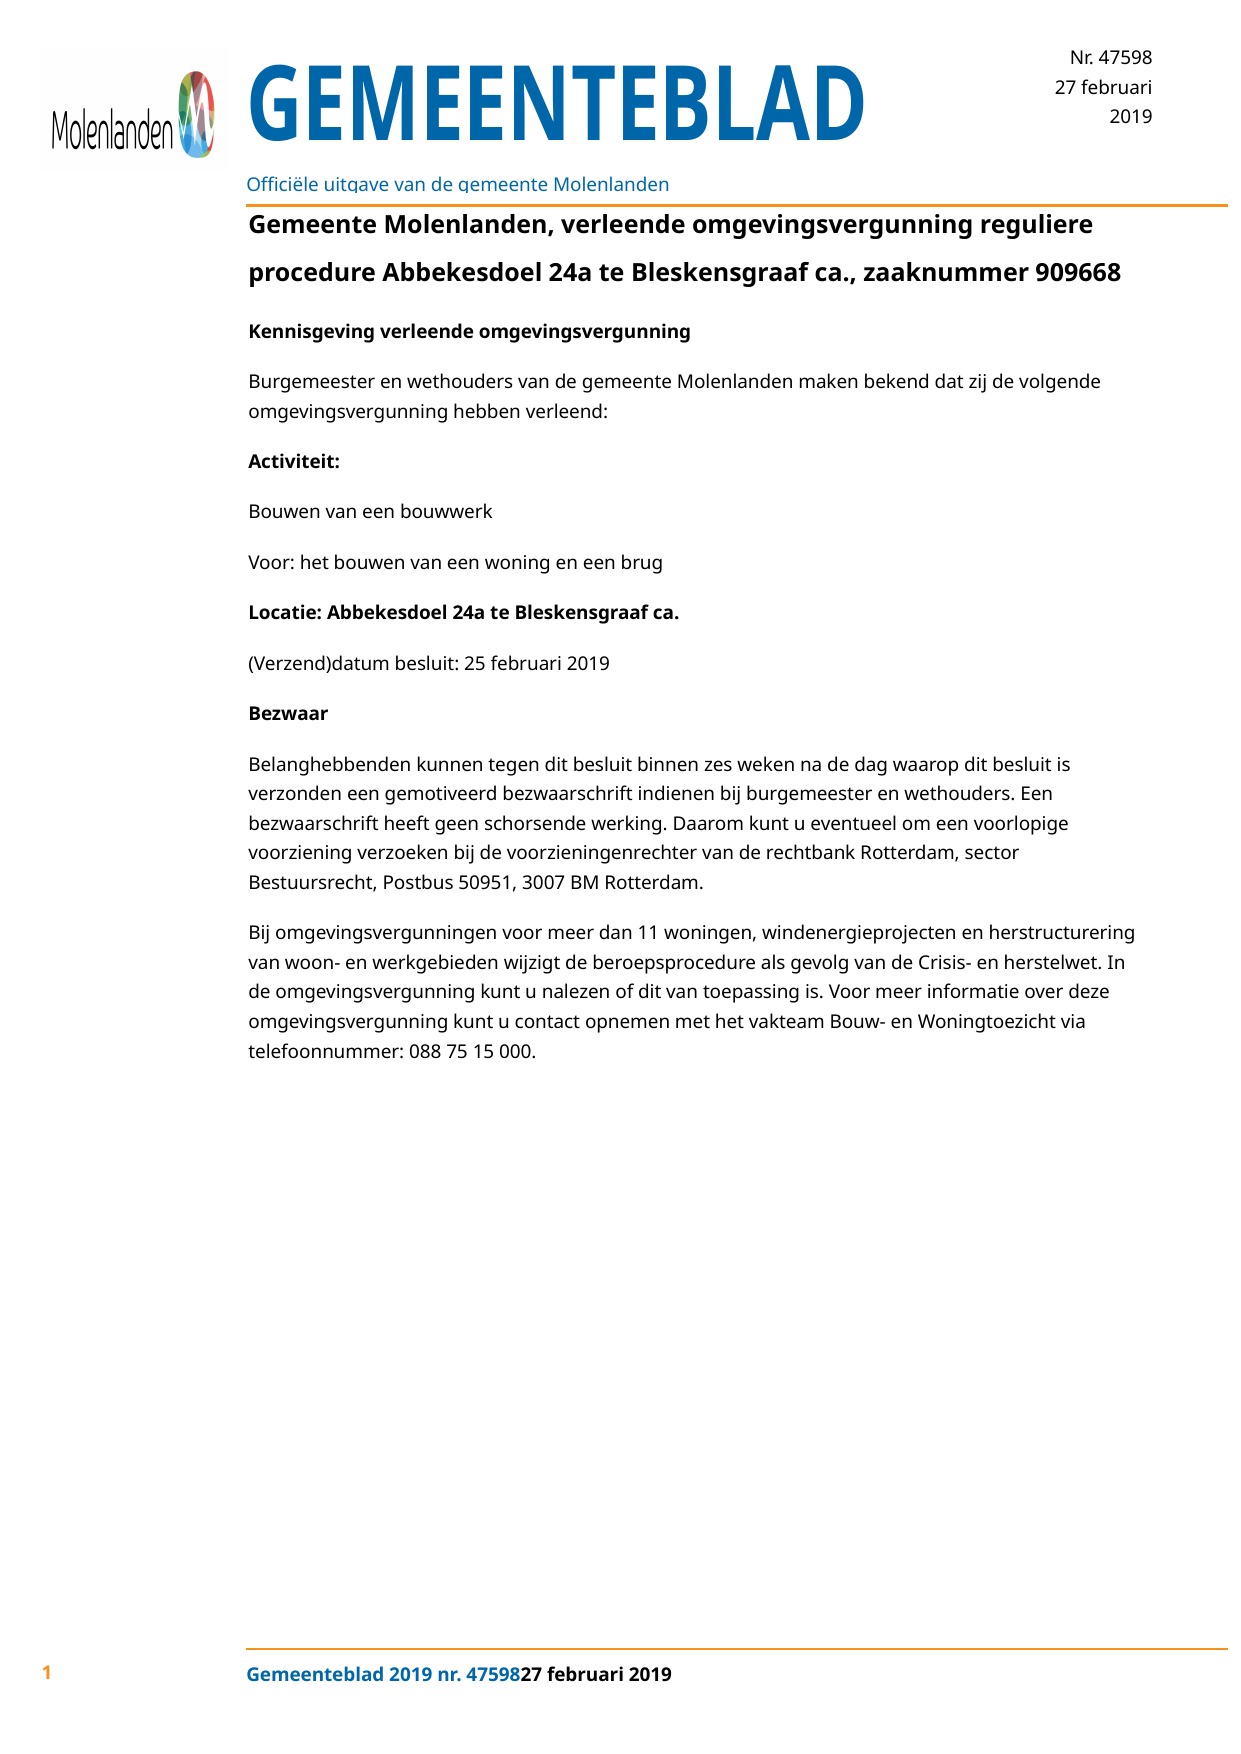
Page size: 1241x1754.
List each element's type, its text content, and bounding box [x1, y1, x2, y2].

text Gemeente Molenlanden, verleende omgevingsvergunning reguliere procedure Abbekesdoel 24a te Bleskensgraaf ca., zaaknummer 909668 [248, 207, 1152, 288]
picture [41, 47, 231, 172]
text (Verzend)datum besluit: 25 februari 2019 [248, 650, 1152, 676]
text Locatie: Abbekesdoel 24a te Bleskensgraaf ca. [248, 599, 1152, 625]
text Voor: het bouwen van een woning en een brug [248, 549, 1152, 575]
text Bezwaar [248, 700, 1152, 726]
text Burgemeester en wethouders van de gemeente Molenlanden maken bekend dat zij de volgende omgevingsvergunning hebben verleend: [248, 368, 1152, 424]
text Kennisgeving verleende omgevingsvergunning [248, 318, 1152, 344]
text Activiteit: [248, 448, 1152, 474]
text Bouwen van een bouwwerk [248, 499, 1152, 524]
text Belanghebbenden kunnen tegen dit besluit binnen zes weken na de dag waarop dit besluit is verzonden een gemotiveerd bezwaarschrift indienen bij burgemeester en wethouders. Een bezwaarschrift heeft geen schorsende werking. Daarom kunt u eventueel om een voorlopige voorziening verzoeken bij de voorzieningenrechter van de rechtbank Rotterdam, sector Bestuursrecht, Postbus 50951, 3007 BM Rotterdam. [248, 751, 1152, 895]
text Bij omgevingsvergunningen voor meer dan 11 woningen, windenergieprojecten en herstructurering van woon- en werkgebieden wijzigt de beroepsprocedure als gevolg van de Crisis- en herstelwet. In de omgevingsvergunning kunt u nalezen of dit van toepassing is. Voor meer informatie over deze omgevingsvergunning kunt u contact opnemen met het vakteam Bouw- en Woningtoezicht via telefoonnummer: 088 75 15 000. [248, 919, 1152, 1064]
